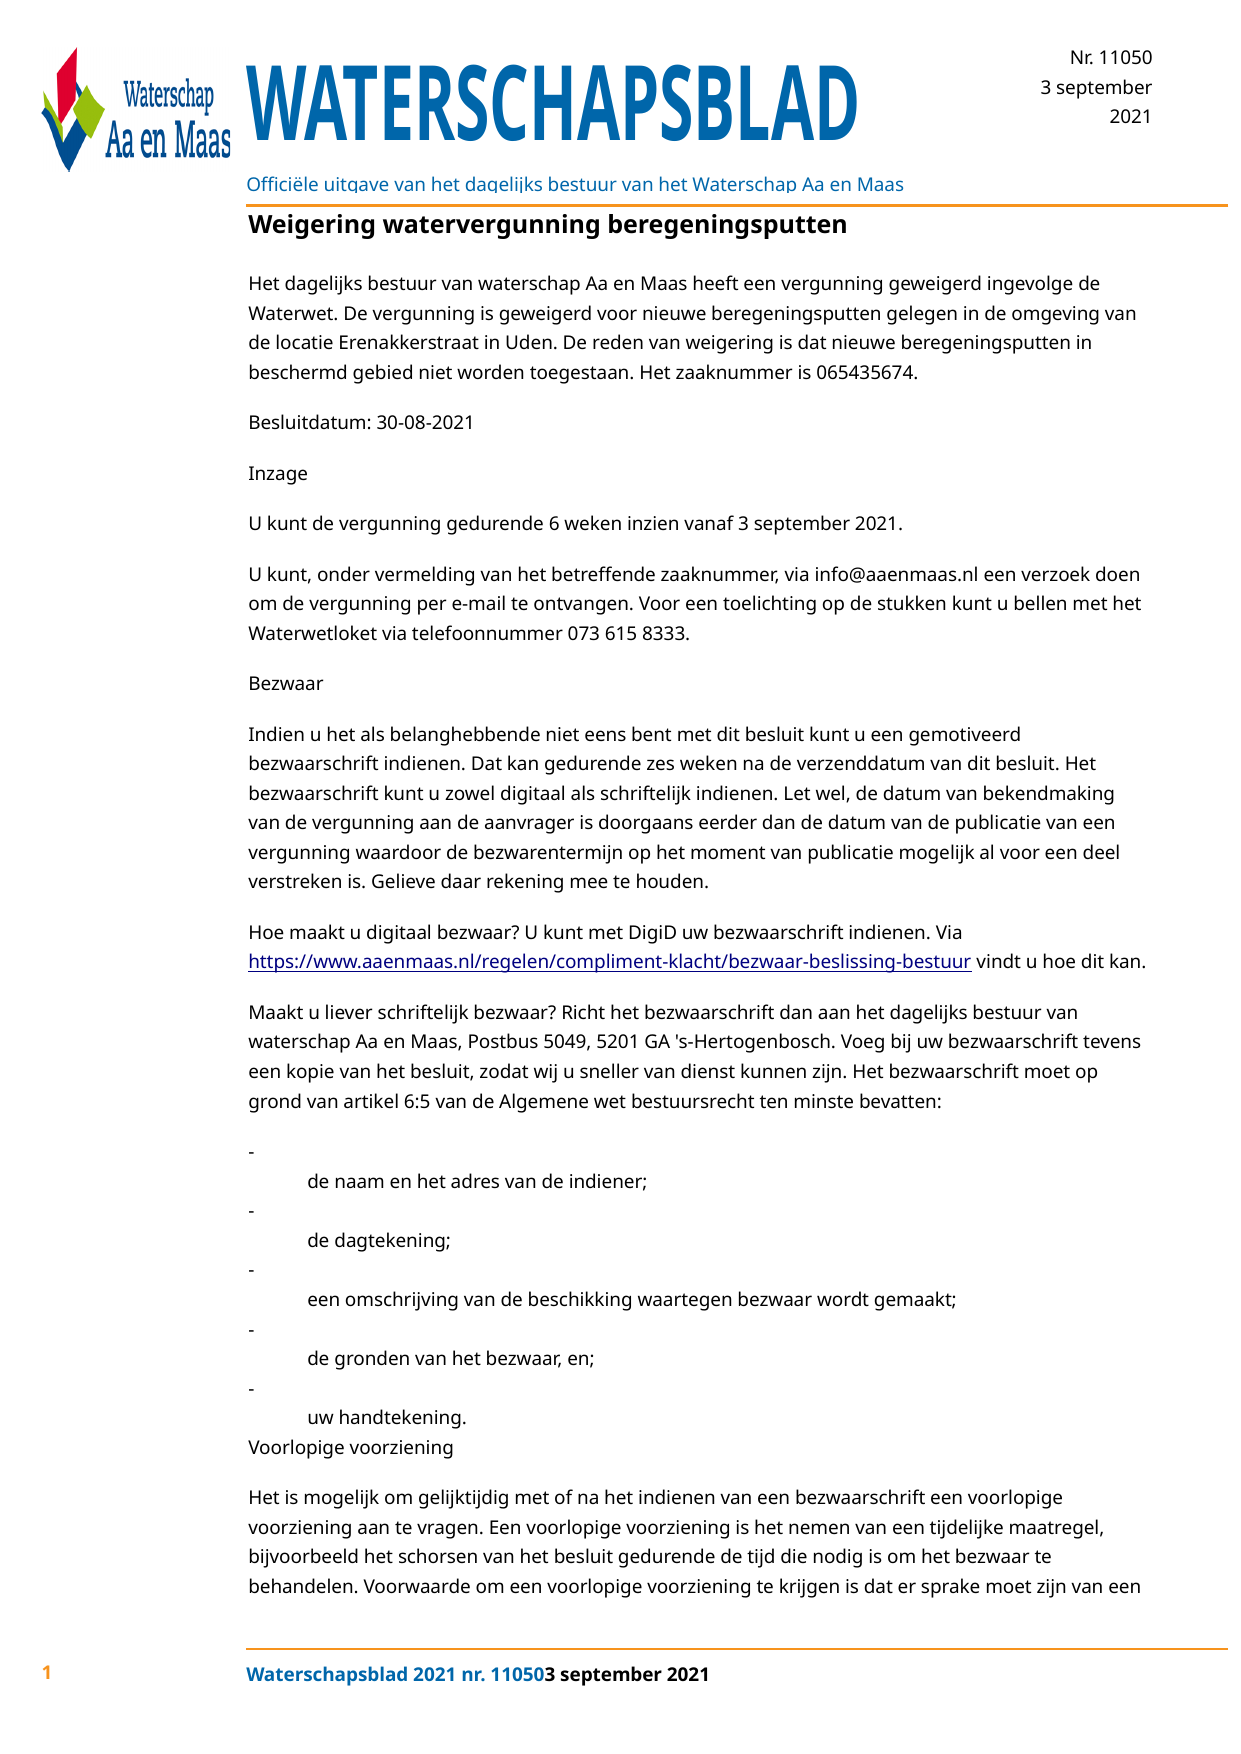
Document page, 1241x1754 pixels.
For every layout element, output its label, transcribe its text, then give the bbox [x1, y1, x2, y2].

list de naam en het adres van de indiener; [248, 1168, 1152, 1193]
text Inzage [248, 460, 1152, 486]
text Indien u het als belanghebbende niet eens bent met dit besluit kunt u een gemotiveerd bezwaarschrift indienen. Dat kan gedurende zes weken na de verzenddatum van dit besluit. Het bezwaarschrift kunt u zowel digitaal als schriftelijk indienen. Let wel, de datum van bekendmaking van de vergunning aan de aanvrager is doorgaans eerder dan de datum van de publicatie van een vergunning waardoor de bezwarentermijn op het moment van publicatie mogelijk al voor een deel verstreken is. Gelieve daar rekening mee te houden. [248, 721, 1152, 894]
text Voorlopige voorziening [248, 1434, 1152, 1460]
text Besluitdatum: 30-08-2021 [248, 409, 1152, 435]
list een omschrijving van de beschikking waartegen bezwaar wordt gemaakt; [248, 1286, 1152, 1312]
list uw handtekening. [248, 1404, 1152, 1430]
text Bezwaar [248, 670, 1152, 696]
text U kunt, onder vermelding van het betreffende zaaknummer, via info@aaenmaas.nl een verzoek doen om de vergunning per e-mail te ontvangen. Voor een toelichting op de stukken kunt u bellen met het Waterwetloket via telefoonnummer 073 615 8333. [248, 561, 1152, 646]
list de dagtekening; [248, 1227, 1152, 1253]
text U kunt de vergunning gedurende 6 weken inzien vanaf 3 september 2021. [248, 510, 1152, 536]
picture [41, 47, 231, 172]
text Weigering watervergunning beregeningsputten [248, 207, 1152, 241]
text Het dagelijks bestuur van waterschap Aa en Maas heeft een vergunning geweigerd ingevolge de Waterwet. De vergunning is geweigerd voor nieuwe beregeningsputten gelegen in de omgeving van de locatie Erenakkerstraat in Uden. De reden van weigering is dat nieuwe beregeningsputten in beschermd gebied niet worden toegestaan. Het zaaknummer is 065435674. [248, 270, 1152, 385]
text Maakt u liever schriftelijk bezwaar? Richt het bezwaarschrift dan aan het dagelijks bestuur van waterschap Aa en Maas, Postbus 5049, 5201 GA 's-Hertogenbosch. Voeg bij uw bezwaarschrift tevens een kopie van het besluit, zodat wij u sneller van dienst kunnen zijn. Het bezwaarschrift moet op grond van artikel 6:5 van de Algemene wet bestuursrecht ten minste bevatten: [248, 999, 1152, 1113]
text Het is mogelijk om gelijktijdig met of na het indienen van een bezwaarschrift een voorlopige voorziening aan te vragen. Een voorlopige voorziening is het nemen van een tijdelijke maatregel, bijvoorbeeld het schorsen van het besluit gedurende de tijd die nodig is om het bezwaar te behandelen. Voorwaarde om een voorlopige voorziening te krijgen is dat er sprake moet zijn van een [248, 1484, 1152, 1599]
text Hoe maakt u digitaal bezwaar? U kunt met DigiD uw bezwaarschrift indienen. Via https://www.aaenmaas.nl/regelen/compliment-klacht/bezwaar-beslissing-bestuur vindt u hoe dit kan. [248, 919, 1152, 974]
list de gronden van het bezwaar, en; [248, 1345, 1152, 1371]
